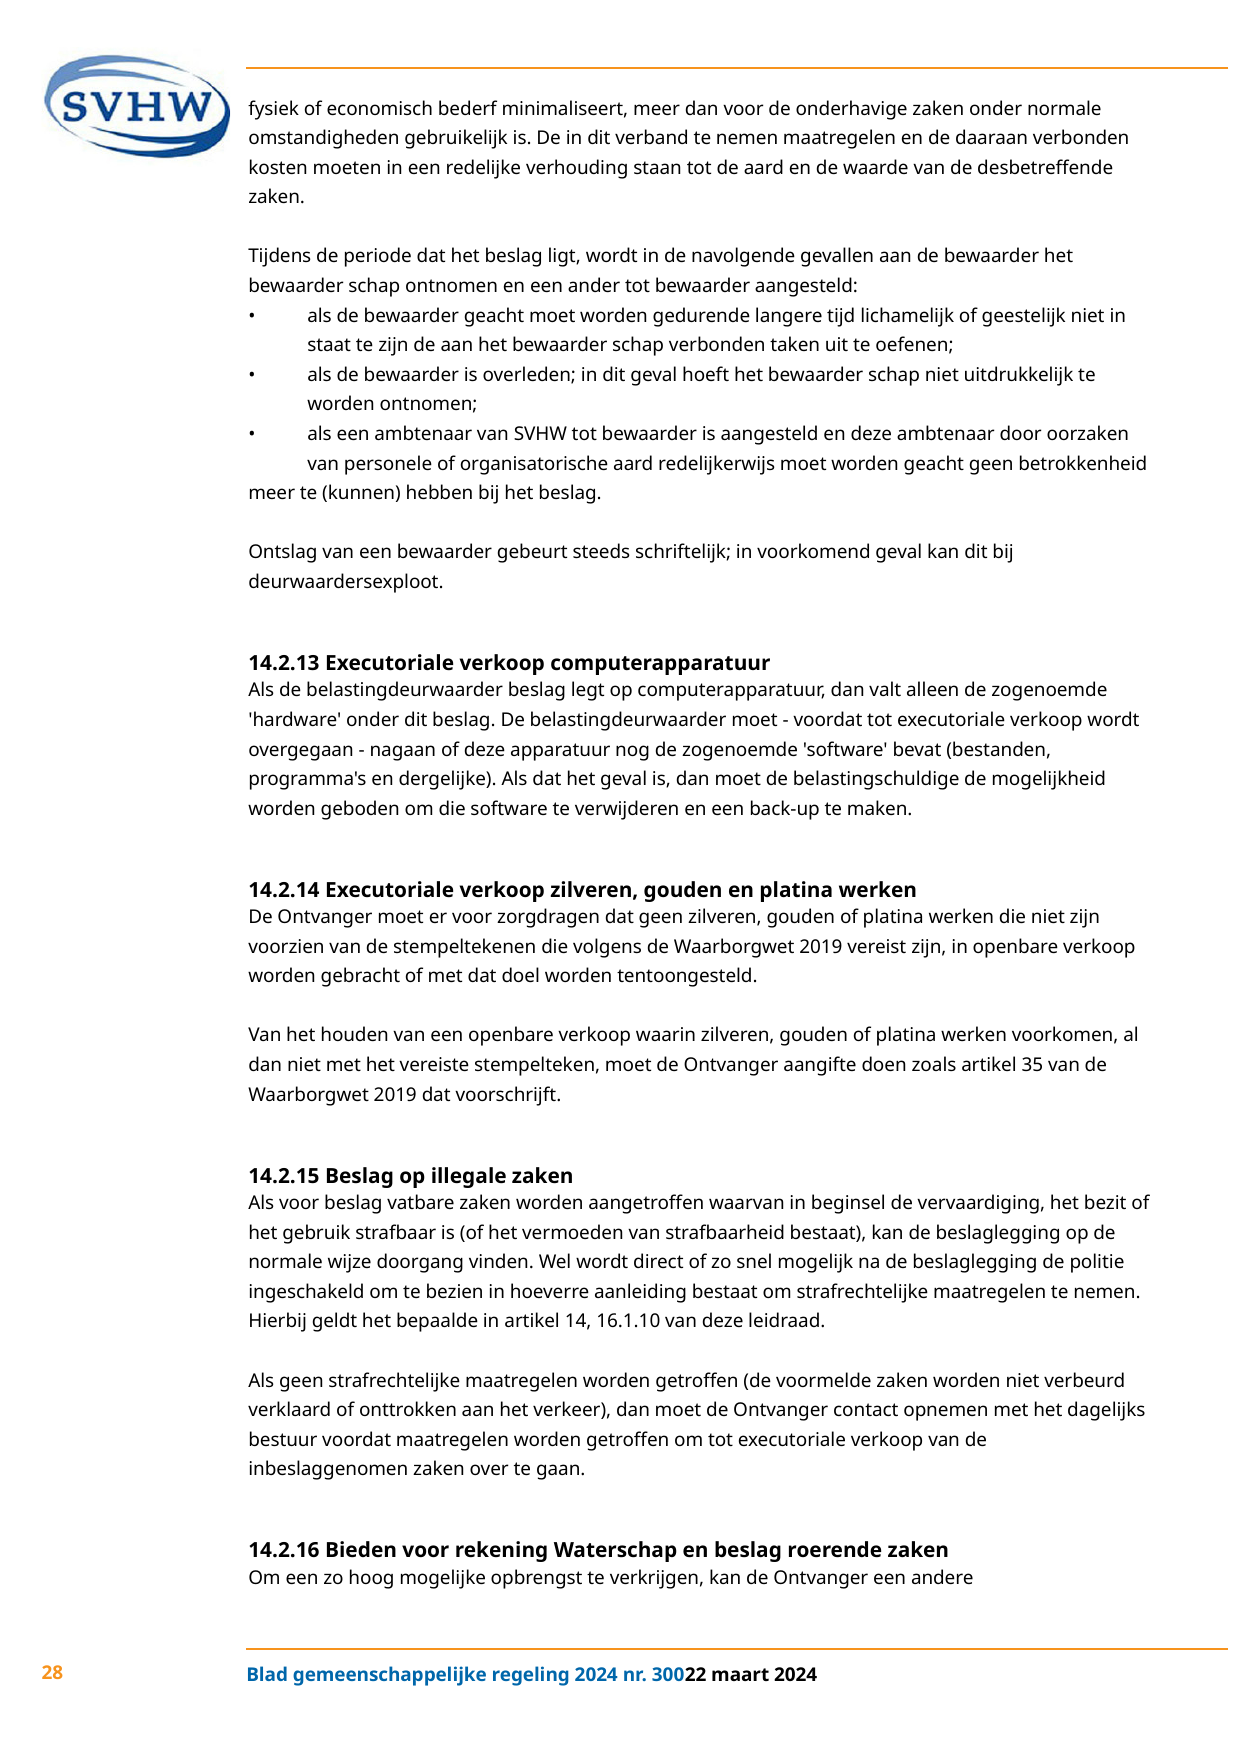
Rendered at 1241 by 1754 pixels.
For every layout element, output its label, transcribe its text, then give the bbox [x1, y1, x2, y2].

text Van het houden van een openbare verkoop waarin zilveren, gouden of platina werken voorkomen, al dan niet met het vereiste stempelteken, moet de Ontvanger aangifte doen zoals artikel 35 van de Waarborgwet 2019 dat voorschrijft. [248, 1022, 1152, 1107]
text 14.2.16 Bieden voor rekening Waterschap en beslag roerende zaken [248, 1536, 1152, 1564]
text Als de belastingdeurwaarder beslag legt op computerapparatuur, dan valt alleen de zogenoemde 'hardware' onder dit beslag. De belastingdeurwaarder moet - voordat tot executoriale verkoop wordt overgegaan - nagaan of deze apparatuur nog de zogenoemde 'software' bevat (bestanden, programma's en dergelijke). Als dat het geval is, dan moet de belastingschuldige de mogelijkheid worden geboden om die software te verwijderen en een back-up te maken. [248, 677, 1152, 821]
text meer te (kunnen) hebben bij het beslag. [248, 479, 1152, 505]
text fysiek of economisch bederf minimaliseert, meer dan voor de onderhavige zaken onder normale omstandigheden gebruikelijk is. De in dit verband te nemen maatregelen en de daaraan verbonden kosten moeten in een redelijke verhouding staan tot de aard en de waarde van de desbetreffende zaken. [248, 95, 1152, 209]
text Als voor beslag vatbare zaken worden aangetroffen waarvan in beginsel de vervaardiging, het bezit of het gebruik strafbaar is (of het vermoeden van strafbaarheid bestaat), kan de beslaglegging op de normale wijze doorgang vinden. Wel wordt direct of zo snel mogelijk na de beslaglegging de politie ingeschakeld om te bezien in hoeverre aanleiding bestaat om strafrechtelijke maatregelen te nemen. Hierbij geldt het bepaalde in artikel 14, 16.1.10 van deze leidraad. [248, 1189, 1152, 1333]
text Ontslag van een bewaarder gebeurt steeds schriftelijk; in voorkomend geval kan dit bij deurwaardersexploot. [248, 538, 1152, 594]
list als de bewaarder geacht moet worden gedurende langere tijd lichamelijk of geestelijk niet in staat te zijn de aan het bewaarder schap verbonden taken uit te oefenen; [248, 302, 1152, 357]
text 14.2.15 Beslag op illegale zaken [248, 1161, 1152, 1189]
text Tijdens de periode dat het beslag ligt, wordt in de navolgende gevallen aan de bewaarder het bewaarder schap ontnomen en een ander tot bewaarder aangesteld: [248, 243, 1152, 298]
text 14.2.13 Executoriale verkoop computerapparatuur [248, 648, 1152, 677]
list als een ambtenaar van SVHW tot bewaarder is aangesteld en deze ambtenaar door oorzaken van personele of organisatorische aard redelijkerwijs moet worden geacht geen betrokkenheid [248, 420, 1152, 476]
text Om een zo hoog mogelijke opbrengst te verkrijgen, kan de Ontvanger een andere [248, 1564, 1152, 1590]
text 14.2.14 Executoriale verkoop zilveren, gouden en platina werken [248, 875, 1152, 903]
text Als geen strafrechtelijke maatregelen worden getroffen (de voormelde zaken worden niet verbeurd verklaard of onttrokken aan het verkeer), dan moet de Ontvanger contact opnemen met het dagelijks bestuur voordat maatregelen worden getroffen om tot executoriale verkoop van de inbeslaggenomen zaken over te gaan. [248, 1367, 1152, 1481]
list als de bewaarder is overleden; in dit geval hoeft het bewaarder schap niet uitdrukkelijk te worden ontnomen; [248, 361, 1152, 416]
text De Ontvanger moet er voor zorgdragen dat geen zilveren, gouden of platina werken die niet zijn voorzien van de stempeltekenen die volgens de Waarborgwet 2019 vereist zijn, in openbare verkoop worden gebracht of met dat doel worden tentoongesteld. [248, 903, 1152, 988]
picture [41, 47, 231, 172]
